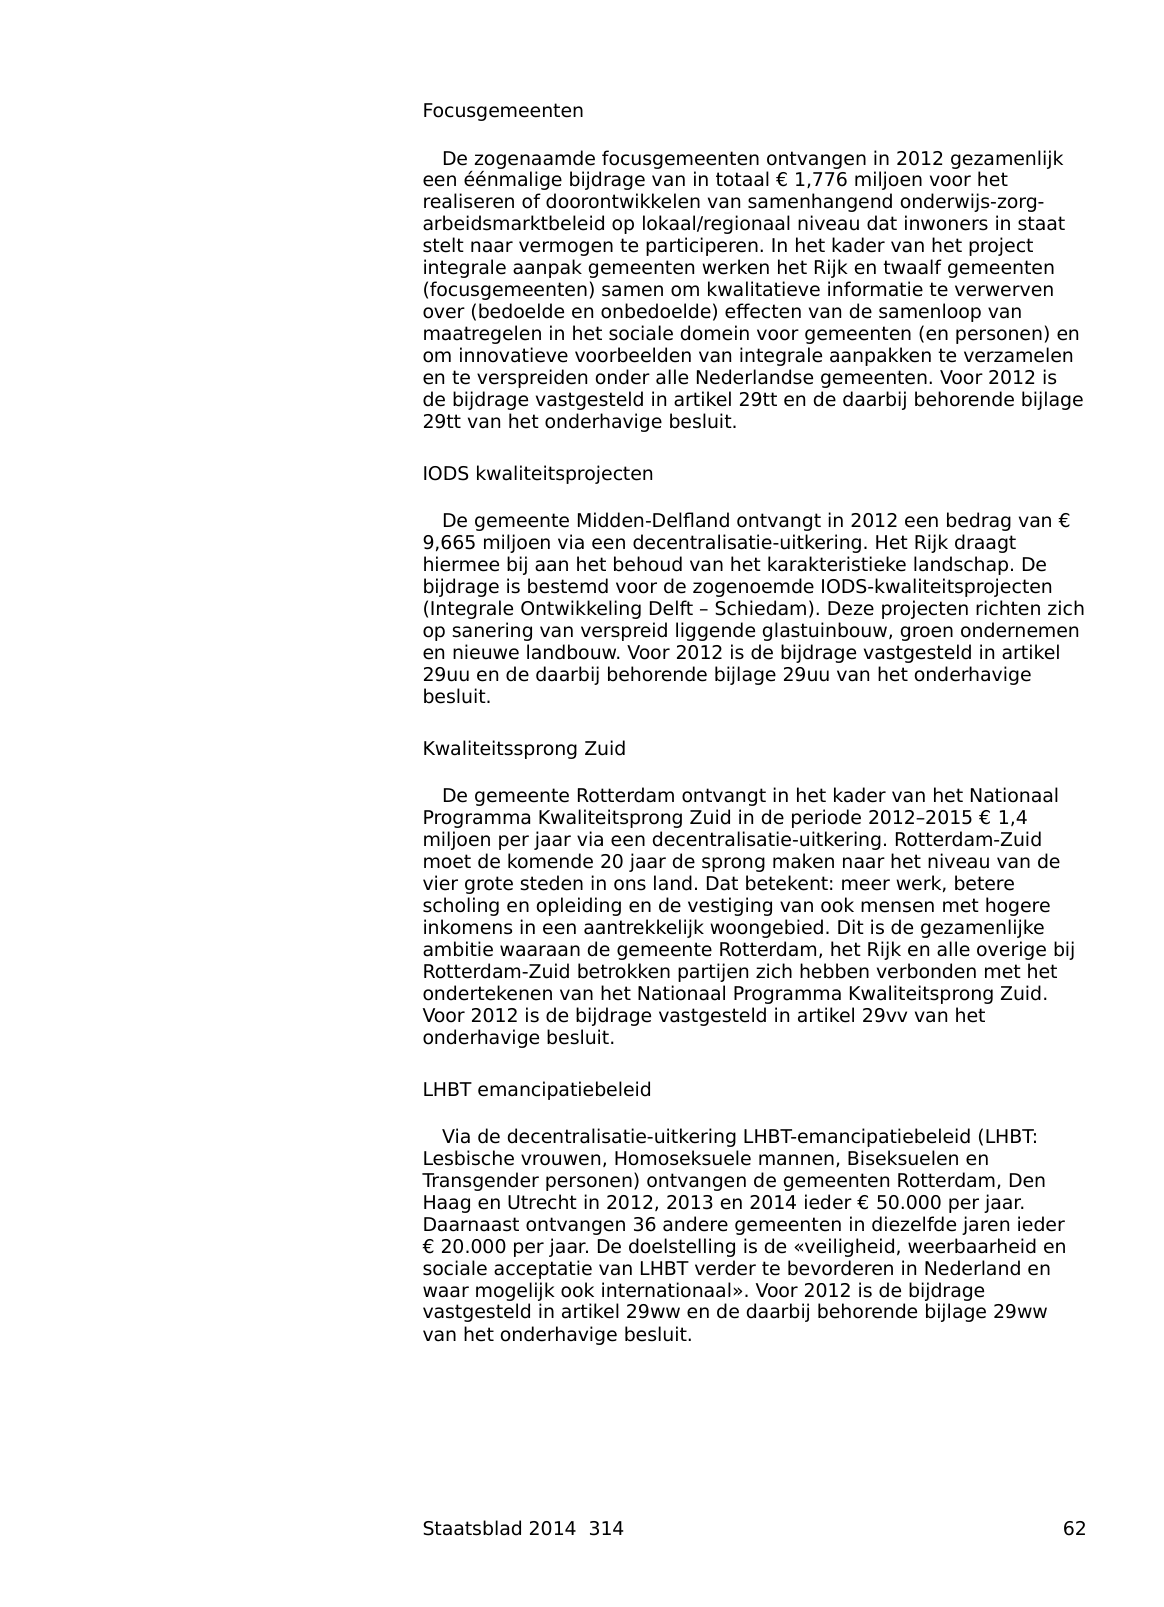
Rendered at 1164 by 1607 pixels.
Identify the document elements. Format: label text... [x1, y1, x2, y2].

text De gemeente Midden-Delfland ontvangt in 2012 een bedrag van € 9,665 miljoen via een decentralisatie-uitkering. Het Rijk draagt hiermee bij aan het behoud van het karakteristieke landschap. De bijdrage is bestemd voor de zogenoemde IODS-kwaliteitsprojecten (Integrale Ontwikkeling Delft – Schiedam). Deze projecten richten zich op sanering van verspreid liggende glastuinbouw, groen ondernemen en nieuwe landbouw. Voor 2012 is de bijdrage vastgesteld in artikel 29uu en de daarbij behorende bijlage 29uu van het onderhavige besluit. [422, 510, 1087, 708]
subtitle Focusgemeenten [422, 100, 1087, 122]
subtitle LHBT emancipatiebeleid [422, 1079, 1087, 1101]
subtitle IODS kwaliteitsprojecten [422, 463, 1087, 485]
text De zogenaamde focusgemeenten ontvangen in 2012 gezamenlijk een éénmalige bijdrage van in totaal € 1,776 miljoen voor het realiseren of doorontwikkelen van samenhangend onderwijs-zorg-arbeidsmarktbeleid op lokaal/regionaal niveau dat inwoners in staat stelt naar vermogen te participeren. In het kader van het project integrale aanpak gemeenten werken het Rijk en twaalf gemeenten (focusgemeenten) samen om kwalitatieve informatie te verwerven over (bedoelde en onbedoelde) effecten van de samenloop van maatregelen in het sociale domein voor gemeenten (en personen) en om innovatieve voorbeelden van integrale aanpakken te verzamelen en te verspreiden onder alle Nederlandse gemeenten. Voor 2012 is de bijdrage vastgesteld in artikel 29tt en de daarbij behorende bijlage 29tt van het onderhavige besluit. [422, 147, 1087, 433]
text Via de decentralisatie-uitkering LHBT-emancipatiebeleid (LHBT: Lesbische vrouwen, Homoseksuele mannen, Biseksuelen en Transgender personen) ontvangen de gemeenten Rotterdam, Den Haag en Utrecht in 2012, 2013 en 2014 ieder € 50.000 per jaar. Daarnaast ontvangen 36 andere gemeenten in diezelfde jaren ieder € 20.000 per jaar. De doelstelling is de «veiligheid, weerbaarheid en sociale acceptatie van LHBT verder te bevorderen in Nederland en waar mogelijk ook internationaal». Voor 2012 is de bijdrage vastgesteld in artikel 29ww en de daarbij behorende bijlage 29ww van het onderhavige besluit. [422, 1126, 1087, 1345]
subtitle Kwaliteitssprong Zuid [422, 738, 1087, 760]
text De gemeente Rotterdam ontvangt in het kader van het Nationaal Programma Kwaliteitsprong Zuid in de periode 2012–2015 € 1,4 miljoen per jaar via een decentralisatie-uitkering. Rotterdam-Zuid moet de komende 20 jaar de sprong maken naar het niveau van de vier grote steden in ons land. Dat betekent: meer werk, betere scholing en opleiding en de vestiging van ook mensen met hogere inkomens in een aantrekkelijk woongebied. Dit is de gezamenlijke ambitie waaraan de gemeente Rotterdam, het Rijk en alle overige bij Rotterdam-Zuid betrokken partijen zich hebben verbonden met het ondertekenen van het Nationaal Programma Kwaliteitsprong Zuid. Voor 2012 is de bijdrage vastgesteld in artikel 29vv van het onderhavige besluit. [422, 785, 1087, 1049]
